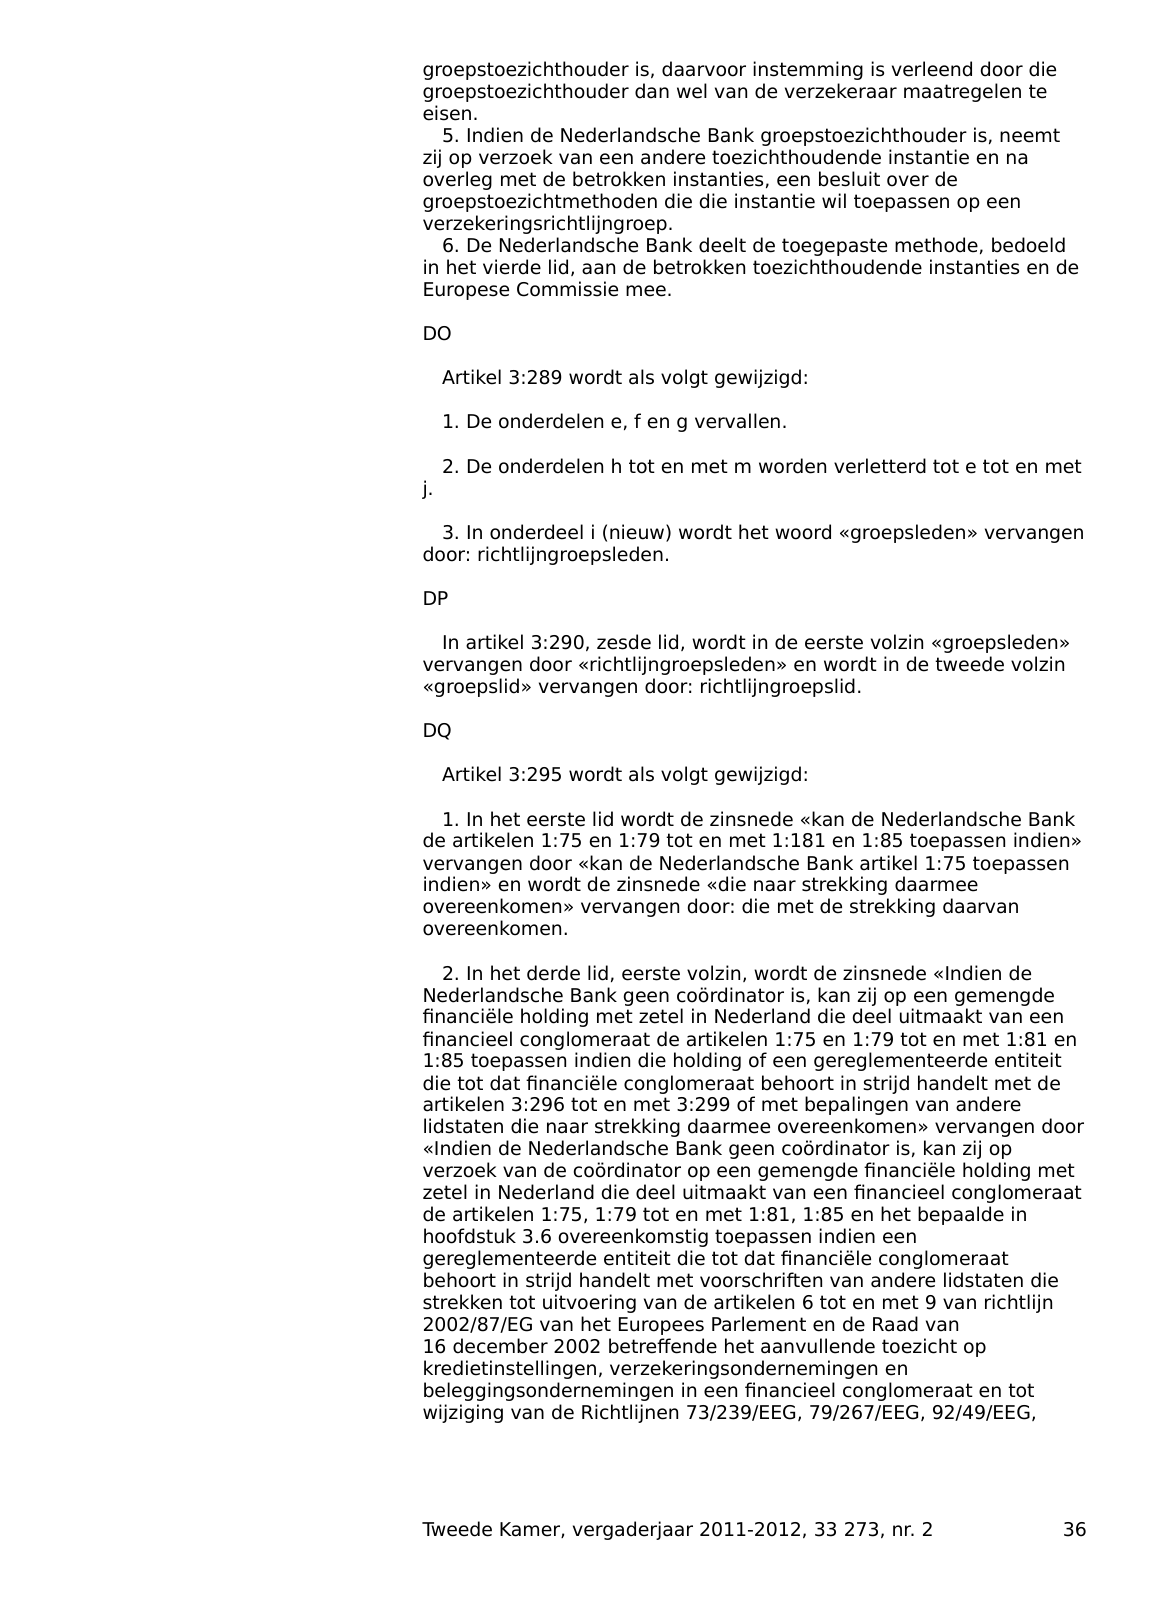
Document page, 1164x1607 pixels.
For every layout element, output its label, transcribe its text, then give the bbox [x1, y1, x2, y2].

text DQ [422, 720, 1087, 742]
text 2. In het derde lid, eerste volzin, wordt de zinsnede «Indien de Nederlandsche Bank geen coördinator is, kan zij op een gemengde financiële holding met zetel in Nederland die deel uitmaakt van een financieel conglomeraat de artikelen 1:75 en 1:79 tot en met 1:81 en 1:85 toepassen indien die holding of een gereglementeerde entiteit die tot dat financiële conglomeraat behoort in strijd handelt met de artikelen 3:296 tot en met 3:299 of met bepalingen van andere lidstaten die naar strekking daarmee overeenkomen» vervangen door «Indien de Nederlandsche Bank geen coördinator is, kan zij op verzoek van de coördinator op een gemengde financiële holding met zetel in Nederland die deel uitmaakt van een financieel conglomeraat de artikelen 1:75, 1:79 tot en met 1:81, 1:85 en het bepaalde in hoofdstuk 3.6 overeenkomstig toepassen indien een gereglementeerde entiteit die tot dat financiële conglomeraat behoort in strijd handelt met voorschriften van andere lidstaten die strekken tot uitvoering van de artikelen 6 tot en met 9 van richtlijn 2002/87/EG van het Europees Parlement en de Raad van 16 december 2002 betreffende het aanvullende toezicht op kredietinstellingen, verzekeringsondernemingen en beleggingsondernemingen in een financieel conglomeraat en tot wijziging van de Richtlijnen 73/239/EEG, 79/267/EEG, 92/49/EEG, [422, 962, 1087, 1424]
text 3. In onderdeel i (nieuw) wordt het woord «groepsleden» vervangen door: richtlijngroepsleden. [422, 522, 1087, 566]
text 2. De onderdelen h tot en met m worden verletterd tot e tot en met j. [422, 456, 1087, 499]
text Artikel 3:289 wordt als volgt gewijzigd: [422, 367, 1087, 389]
text 1. In het eerste lid wordt de zinsnede «kan de Nederlandsche Bank de artikelen 1:75 en 1:79 tot en met 1:181 en 1:85 toepassen indien» vervangen door «kan de Nederlandsche Bank artikel 1:75 toepassen indien» en wordt de zinsnede «die naar strekking daarmee overeenkomen» vervangen door: die met de strekking daarvan overeenkomen. [422, 808, 1087, 940]
text 1. De onderdelen e, f en g vervallen. [422, 411, 1087, 433]
text DO [422, 323, 1087, 345]
text Artikel 3:295 wordt als volgt gewijzigd: [422, 764, 1087, 786]
text DP [422, 588, 1087, 610]
text groepstoezichthouder is, daarvoor instemming is verleend door die groepstoezichthouder dan wel van de verzekeraar maatregelen te eisen. [422, 59, 1087, 125]
text 5. Indien de Nederlandsche Bank groepstoezichthouder is, neemt zij op verzoek van een andere toezichthoudende instantie en na overleg met de betrokken instanties, een besluit over de groepstoezichtmethoden die die instantie wil toepassen op een verzekeringsrichtlijngroep. [422, 125, 1087, 235]
text In artikel 3:290, zesde lid, wordt in de eerste volzin «groepsleden» vervangen door «richtlijngroepsleden» en wordt in de tweede volzin «groepslid» vervangen door: richtlijngroepslid. [422, 632, 1087, 698]
text 6. De Nederlandsche Bank deelt de toegepaste methode, bedoeld in het vierde lid, aan de betrokken toezichthoudende instanties en de Europese Commissie mee. [422, 235, 1087, 301]
